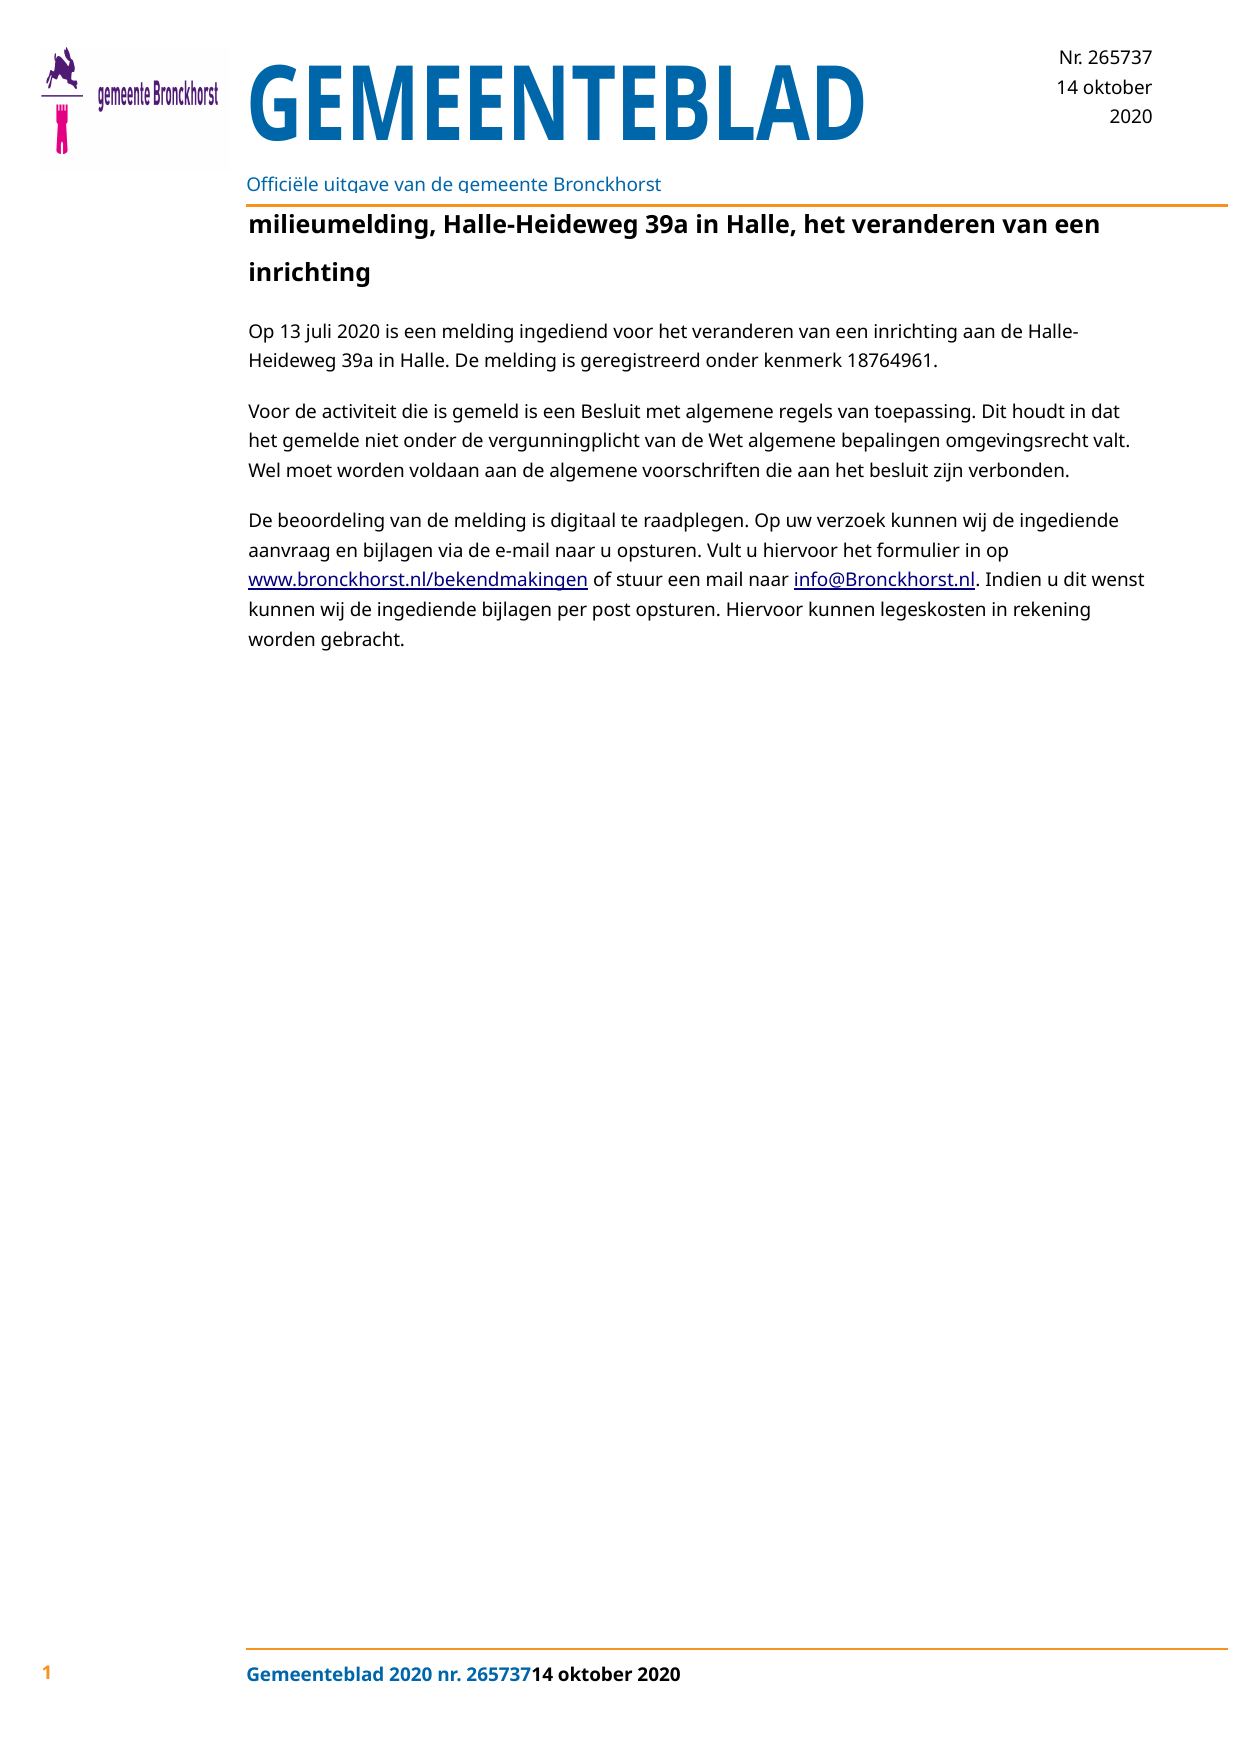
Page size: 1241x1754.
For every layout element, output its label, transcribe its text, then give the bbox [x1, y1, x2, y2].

text Op 13 juli 2020 is een melding ingediend voor het veranderen van een inrichting aan de Halle-Heideweg 39a in Halle. De melding is geregistreerd onder kenmerk 18764961. [248, 318, 1152, 373]
picture [41, 47, 231, 172]
text De beoordeling van de melding is digitaal te raadplegen. Op uw verzoek kunnen wij de ingediende aanvraag en bijlagen via de e-mail naar u opsturen. Vult u hiervoor het formulier in op www.bronckhorst.nl/bekendmakingen of stuur een mail naar info@Bronckhorst.nl. Indien u dit wenst kunnen wij de ingediende bijlagen per post opsturen. Hiervoor kunnen legeskosten in rekening worden gebracht. [248, 507, 1152, 652]
text Voor de activiteit die is gemeld is een Besluit met algemene regels van toepassing. Dit houdt in dat het gemelde niet onder de vergunningplicht van de Wet algemene bepalingen omgevingsrecht valt. Wel moet worden voldaan aan de algemene voorschriften die aan het besluit zijn verbonden. [248, 398, 1152, 483]
text milieumelding, Halle-Heideweg 39a in Halle, het veranderen van een inrichting [248, 207, 1152, 288]
